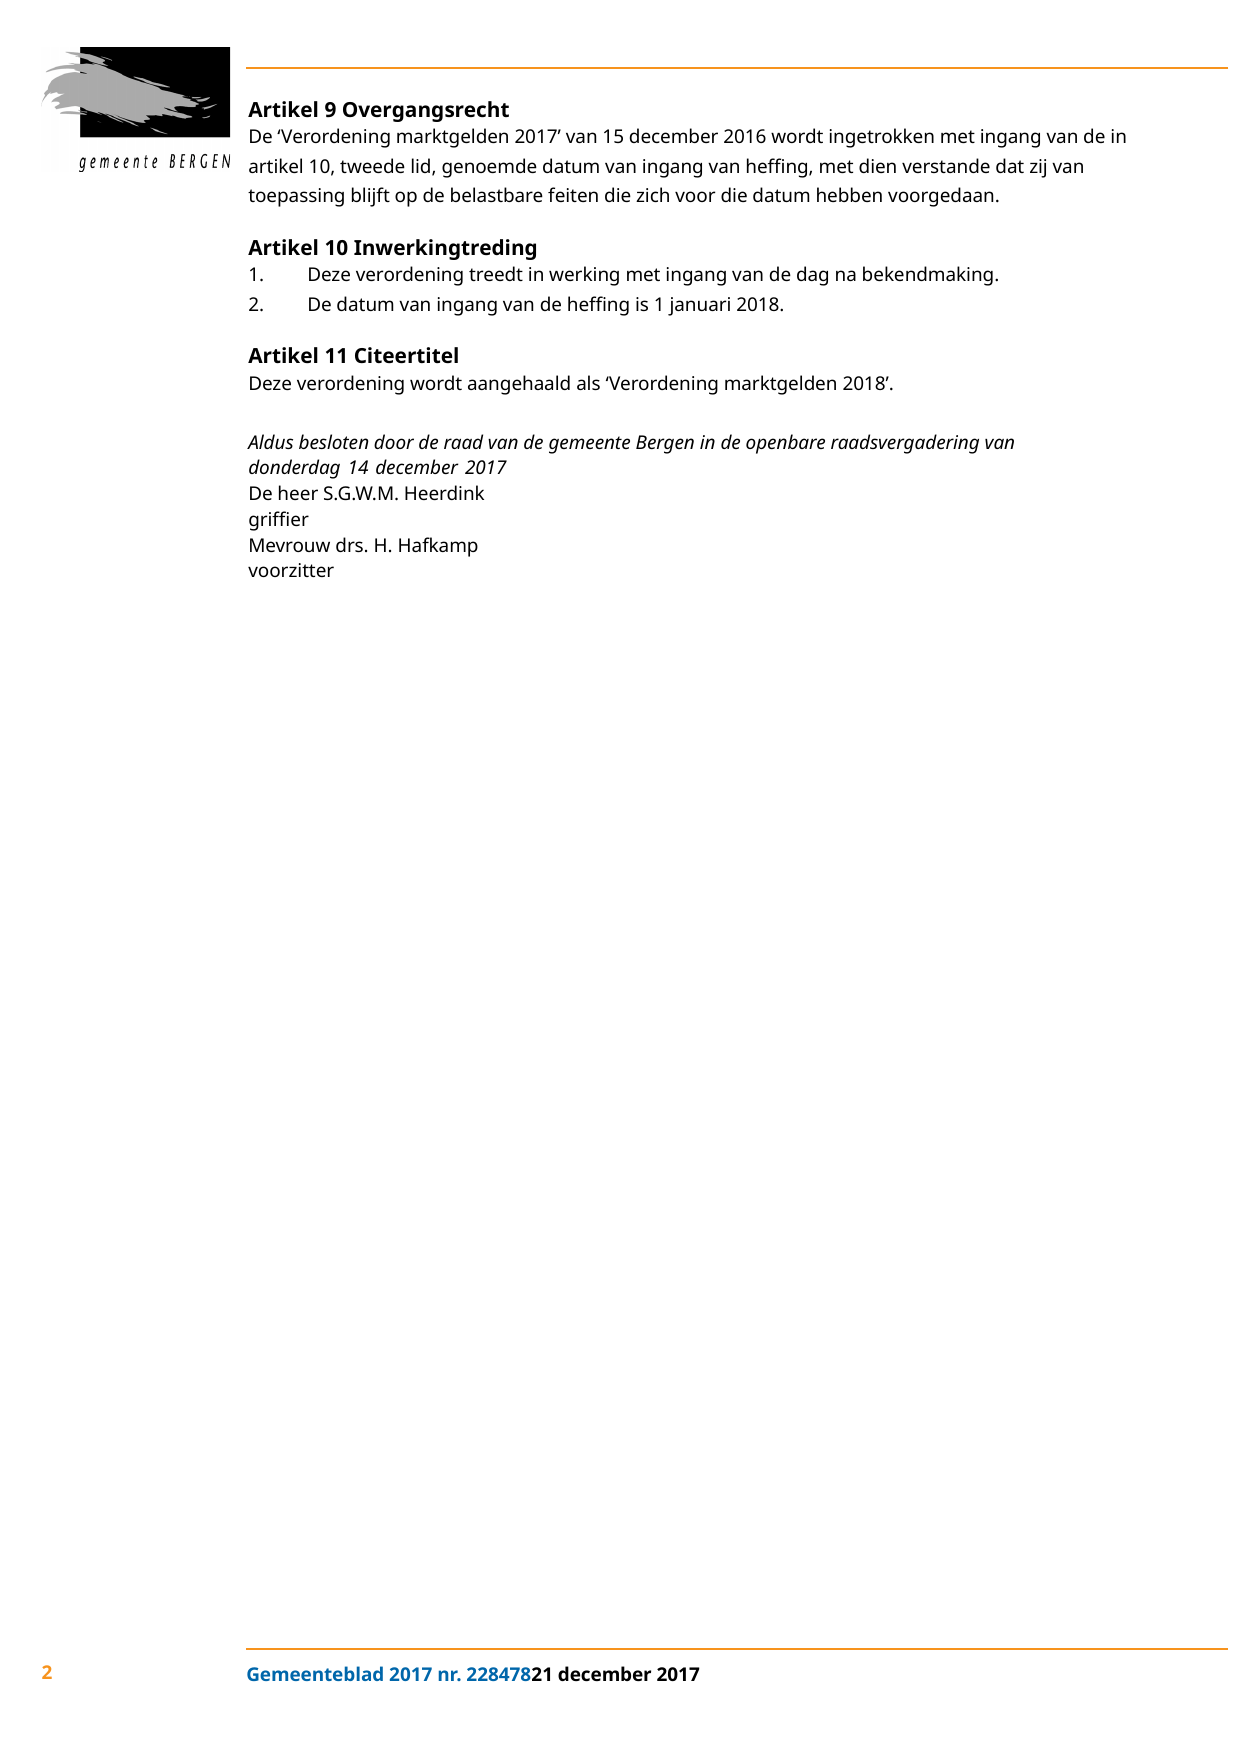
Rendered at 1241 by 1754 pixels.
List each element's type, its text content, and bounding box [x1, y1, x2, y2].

text Artikel 11 Citeertitel [248, 341, 1152, 370]
text De ‘Verordening marktgelden 2017’ van 15 december 2016 wordt ingetrokken met ingang van de in artikel 10, tweede lid, genoemde datum van ingang van heffing, met dien verstande dat zij van toepassing blijft op de belastbare feiten die zich voor die datum hebben voorgedaan. [248, 123, 1152, 208]
list De datum van ingang van de heffing is 1 januari 2018. [248, 291, 1152, 317]
text Aldus besloten door de raad van de gemeente Bergen in de openbare raadsvergadering van donderdag 14 december 2017 [248, 429, 1152, 480]
text Artikel 10 Inwerkingtreding [248, 233, 1152, 261]
text Deze verordening wordt aangehaald als ‘Verordening marktgelden 2018’. [248, 370, 1152, 395]
picture [41, 47, 231, 172]
text voorzitter [248, 557, 1152, 583]
text Artikel 9 Overgangsrecht [248, 95, 1152, 123]
text De heer S.G.W.M. Heerdink [248, 480, 1152, 506]
text griffier [248, 506, 1152, 532]
text Mevrouw drs. H. Hafkamp [248, 532, 1152, 557]
list Deze verordening treedt in werking met ingang van de dag na bekendmaking. [248, 261, 1152, 287]
